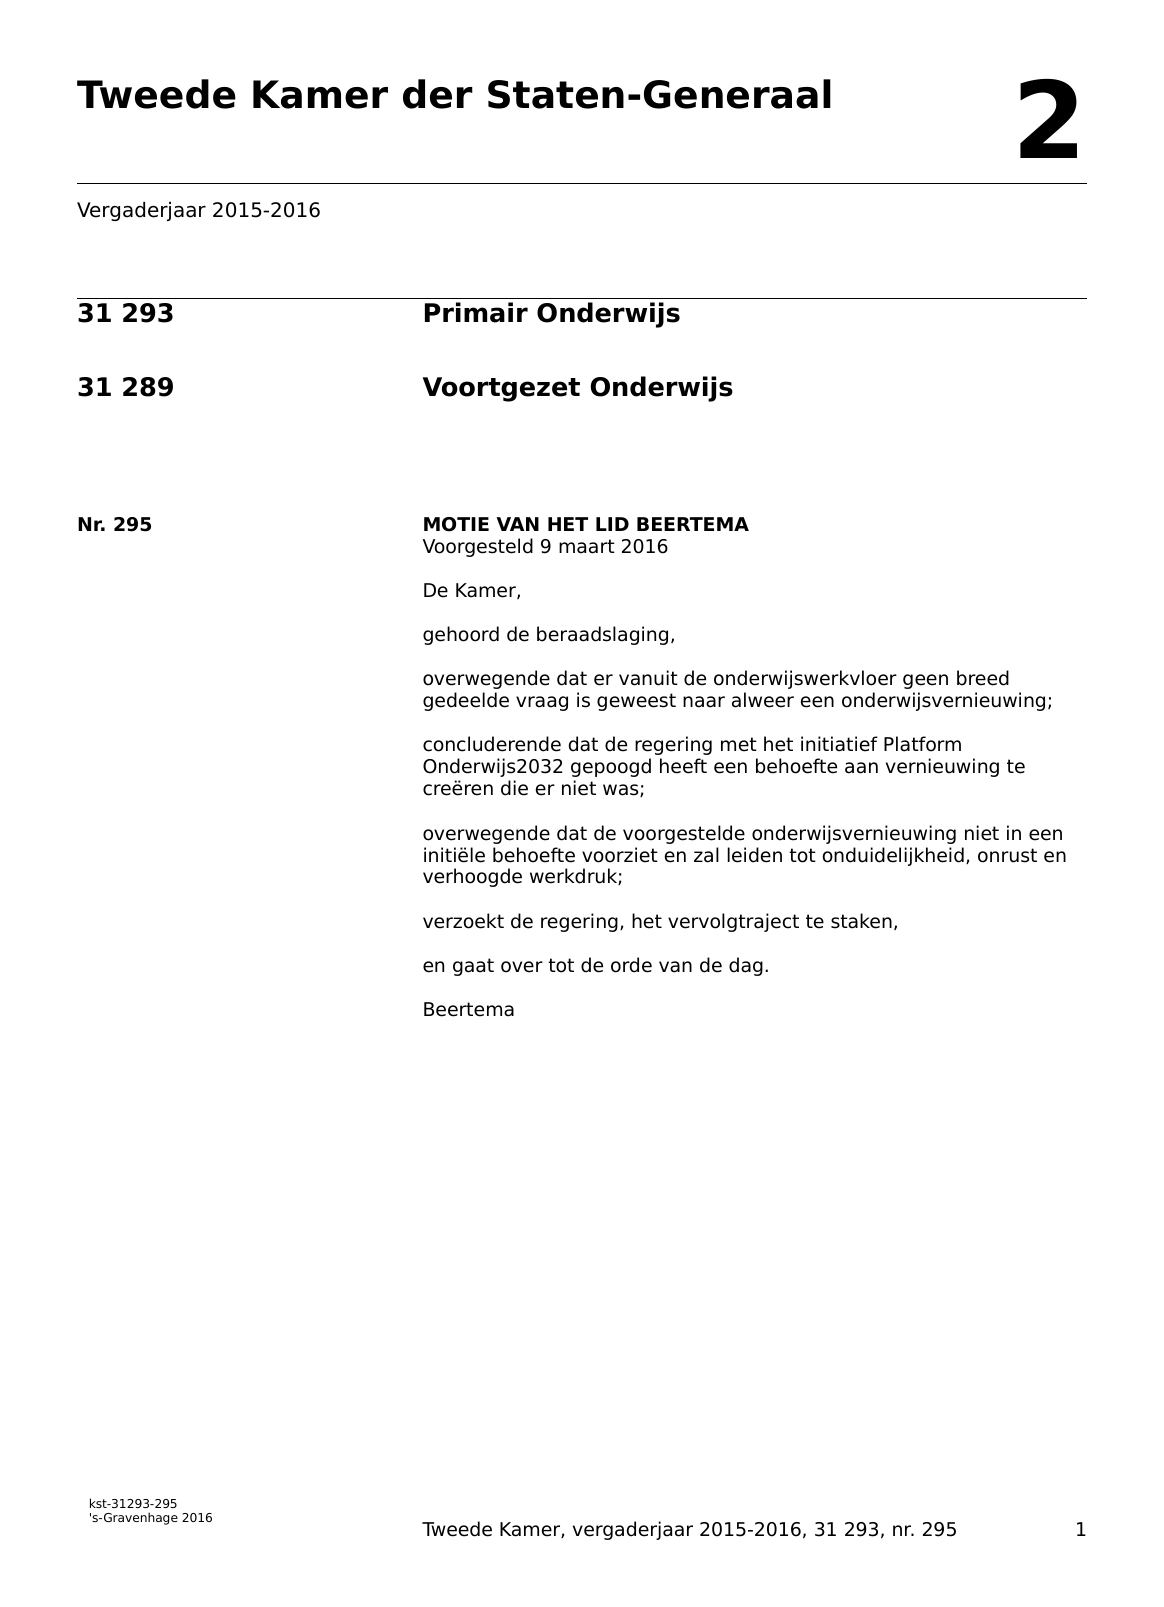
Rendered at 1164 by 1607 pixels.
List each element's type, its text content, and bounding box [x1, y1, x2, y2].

subtitle 31 289 Voortgezet Onderwijs [77, 373, 1087, 403]
text Beertema [422, 999, 1087, 1021]
text gehoord de beraadslaging, [422, 624, 1087, 646]
text kst-31293-295 [88, 1497, 323, 1511]
text overwegende dat er vanuit de onderwijswerkvloer geen breed gedeelde vraag is geweest naar alweer een onderwijsvernieuwing; [422, 668, 1087, 712]
table_header Tweede Kamer der Staten-Generaal [77, 59, 886, 183]
text concluderende dat de regering met het initiatief Platform Onderwijs2032 gepoogd heeft een behoefte aan vernieuwing te creëren die er niet was; [422, 734, 1087, 800]
table_cell Vergaderjaar 2015-2016 [77, 184, 1087, 298]
subtitle 31 293 Primair Onderwijs [77, 299, 1087, 329]
text verzoekt de regering, het vervolgtraject te staken, [422, 911, 1087, 933]
table_header 2 [886, 59, 1087, 183]
subtitle Nr. 295 MOTIE VAN HET LID BEERTEMA [77, 514, 1087, 536]
text overwegende dat de voorgestelde onderwijsvernieuwing niet in een initiële behoefte voorziet en zal leiden tot onduidelijkheid, onrust en verhoogde werkdruk; [422, 822, 1087, 888]
text en gaat over tot de orde van de dag. [422, 955, 1087, 977]
text 's-Gravenhage 2016 [88, 1511, 323, 1525]
text De Kamer, [422, 580, 1087, 602]
text Voorgesteld 9 maart 2016 [422, 536, 1087, 558]
